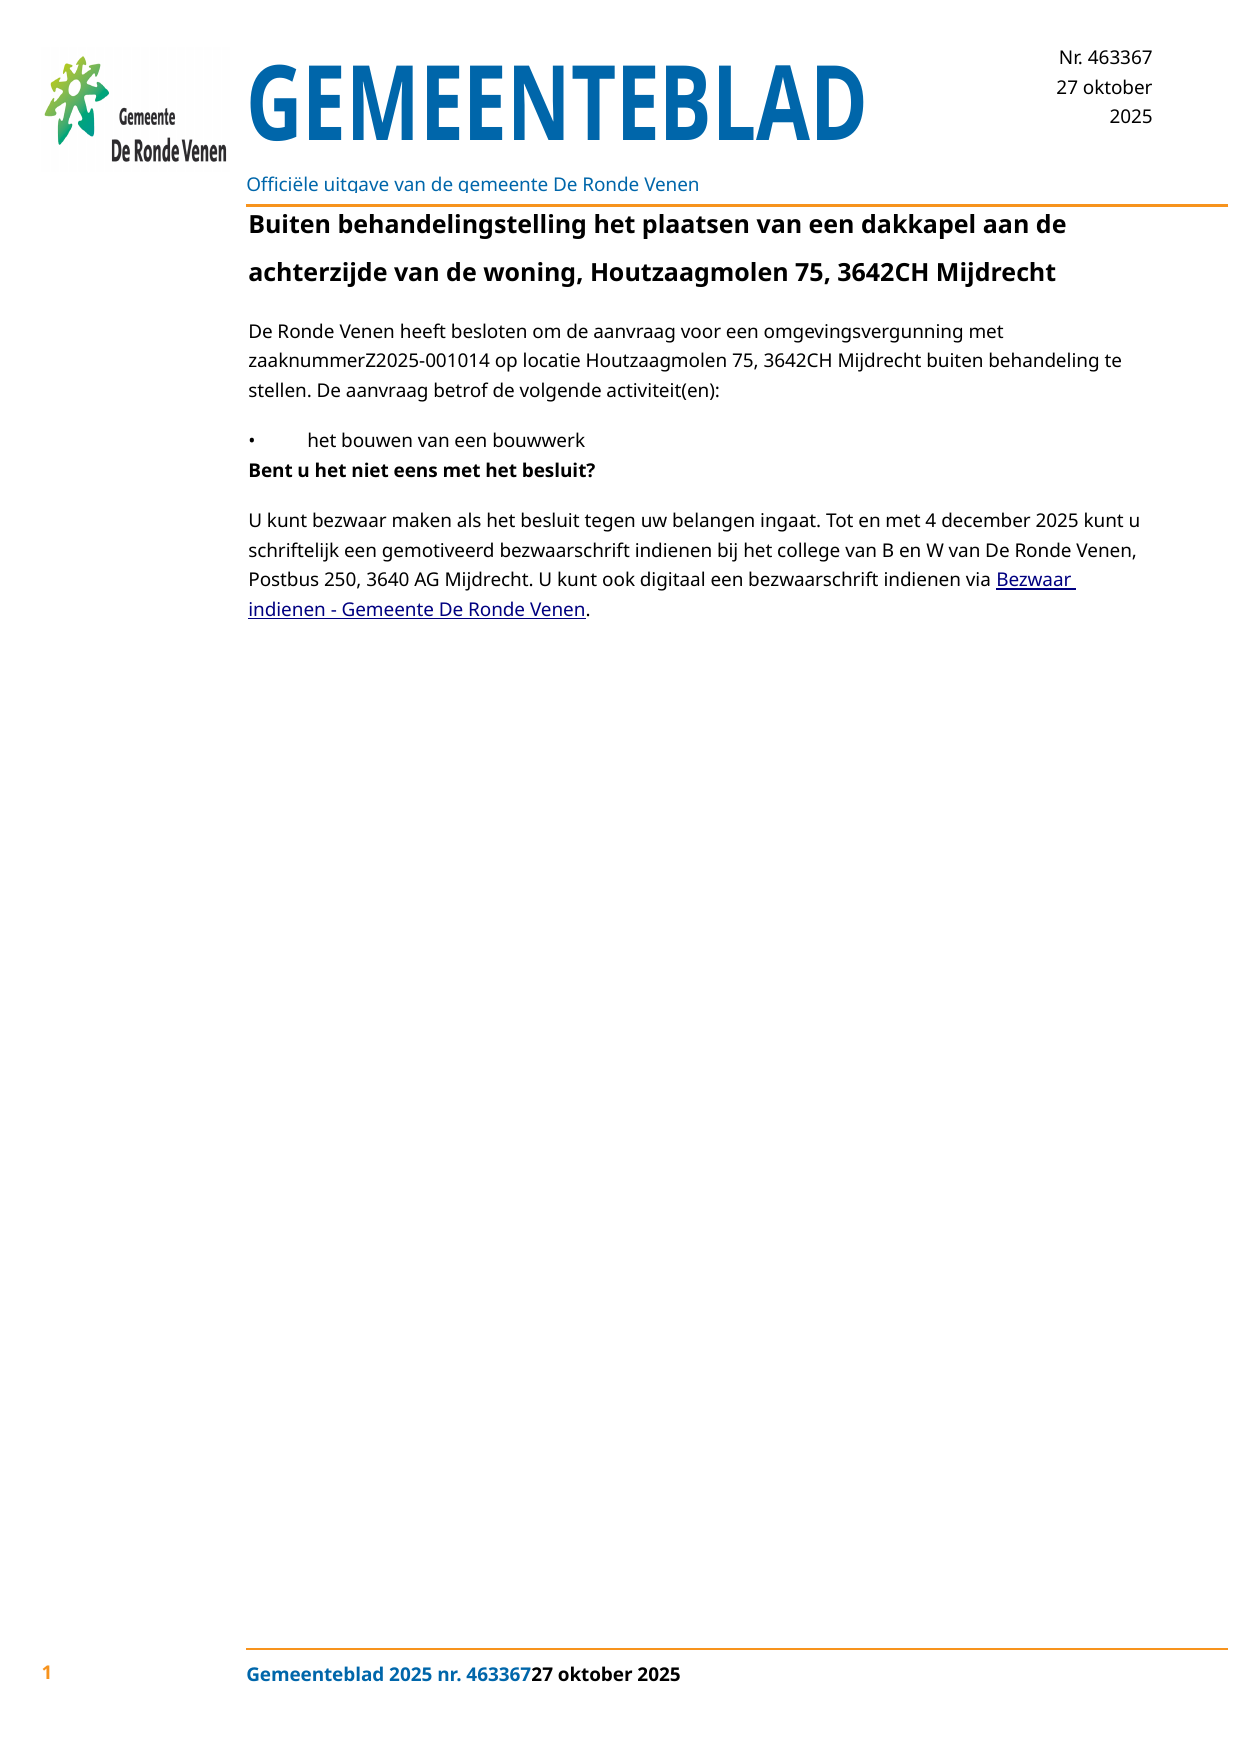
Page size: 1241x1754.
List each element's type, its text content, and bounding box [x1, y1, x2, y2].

text De Ronde Venen heeft besloten om de aanvraag voor een omgevingsvergunning met zaaknummerZ2025-001014 op locatie Houtzaagmolen 75, 3642CH Mijdrecht buiten behandeling te stellen. De aanvraag betrof de volgende activiteit(en): [248, 318, 1152, 403]
text U kunt bezwaar maken als het besluit tegen uw belangen ingaat. Tot en met 4 december 2025 kunt u schriftelijk een gemotiveerd bezwaarschrift indienen bij het college van B en W van De Ronde Venen, Postbus 250, 3640 AG Mijdrecht. U kunt ook digitaal een bezwaarschrift indienen via Bezwaar indienen - Gemeente De Ronde Venen. [248, 507, 1152, 622]
picture [41, 47, 231, 172]
list het bouwen van een bouwwerk [248, 427, 1152, 453]
text Bent u het niet eens met het besluit? [248, 457, 1152, 483]
text Buiten behandelingstelling het plaatsen van een dakkapel aan de achterzijde van de woning, Houtzaagmolen 75, 3642CH Mijdrecht [248, 207, 1152, 288]
